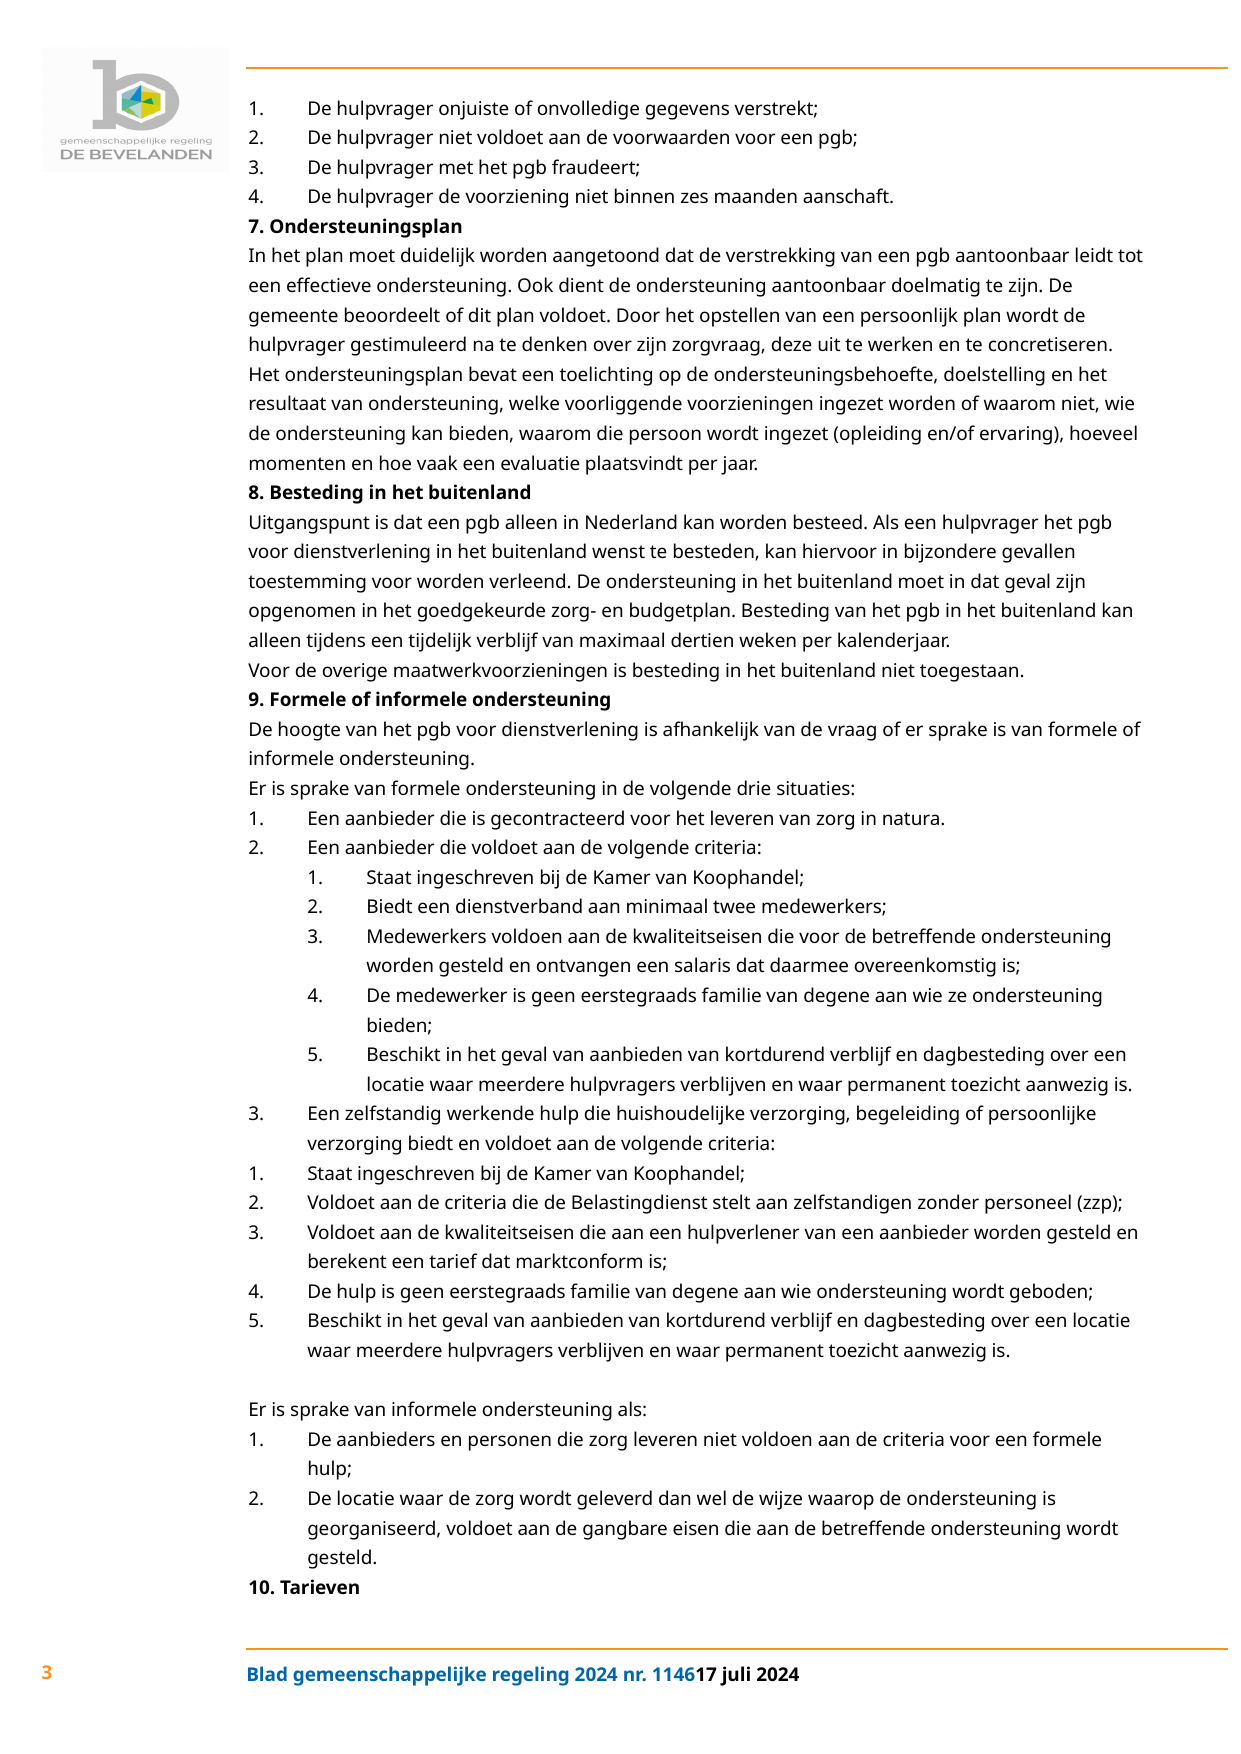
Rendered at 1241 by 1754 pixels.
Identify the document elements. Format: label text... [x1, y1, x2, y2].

list Staat ingeschreven bij de Kamer van Koophandel; [307, 864, 1152, 890]
picture [41, 47, 231, 172]
text Uitgangspunt is dat een pgb alleen in Nederland kan worden besteed. Als een hulpvrager het pgb voor dienstverlening in het buitenland wenst te besteden, kan hiervoor in bijzondere gevallen toestemming voor worden verleend. De ondersteuning in het buitenland moet in dat geval zijn opgenomen in het goedgekeurde zorg- en budgetplan. Besteding van het pgb in het buitenland kan alleen tijdens een tijdelijk verblijf van maximaal dertien weken per kalenderjaar. [248, 509, 1152, 653]
text 7. Ondersteuningsplan [248, 213, 1152, 239]
list Een aanbieder die is gecontracteerd voor het leveren van zorg in natura. [248, 805, 1152, 831]
list De hulpvrager niet voldoet aan de voorwaarden voor een pgb; [248, 124, 1152, 150]
list De medewerker is geen eerstegraads familie van degene aan wie ze ondersteuning bieden; [307, 982, 1152, 1038]
text 8. Besteding in het buitenland [248, 479, 1152, 505]
text Er is sprake van formele ondersteuning in de volgende drie situaties: [248, 775, 1152, 801]
list De hulpvrager met het pgb fraudeert; [248, 154, 1152, 180]
list Voldoet aan de criteria die de Belastingdienst stelt aan zelfstandigen zonder personeel (zzp); [248, 1189, 1152, 1215]
list De hulp is geen eerstegraads familie van degene aan wie ondersteuning wordt geboden; [248, 1278, 1152, 1304]
list Voldoet aan de kwaliteitseisen die aan een hulpverlener van een aanbieder worden gesteld en berekent een tarief dat marktconform is; [248, 1219, 1152, 1274]
text Voor de overige maatwerkvoorzieningen is besteding in het buitenland niet toegestaan. [248, 657, 1152, 683]
list Staat ingeschreven bij de Kamer van Koophandel; [248, 1160, 1152, 1186]
list De hulpvrager onjuiste of onvolledige gegevens verstrekt; [248, 95, 1152, 121]
text In het plan moet duidelijk worden aangetoond dat de verstrekking van een pgb aantoonbaar leidt tot een effectieve ondersteuning. Ook dient de ondersteuning aantoonbaar doelmatig te zijn. De gemeente beoordeelt of dit plan voldoet. Door het opstellen van een persoonlijk plan wordt de hulpvrager gestimuleerd na te denken over zijn zorgvraag, deze uit te werken en te concretiseren. [248, 243, 1152, 357]
list Een aanbieder die voldoet aan de volgende criteria: [248, 834, 1152, 860]
list Een zelfstandig werkende hulp die huishoudelijke verzorging, begeleiding of persoonlijke verzorging biedt en voldoet aan de volgende criteria: [248, 1101, 1152, 1156]
list Medewerkers voldoen aan de kwaliteitseisen die voor de betreffende ondersteuning worden gesteld en ontvangen een salaris dat daarmee overeenkomstig is; [307, 923, 1152, 978]
text 10. Tarieven [248, 1574, 1152, 1600]
text 9. Formele of informele ondersteuning [248, 686, 1152, 712]
list Beschikt in het geval van aanbieden van kortdurend verblijf en dagbesteding over een locatie waar meerdere hulpvragers verblijven en waar permanent toezicht aanwezig is. [248, 1308, 1152, 1363]
list Beschikt in het geval van aanbieden van kortdurend verblijf en dagbesteding over een locatie waar meerdere hulpvragers verblijven en waar permanent toezicht aanwezig is. [307, 1041, 1152, 1097]
list De locatie waar de zorg wordt geleverd dan wel de wijze waarop de ondersteuning is georganiseerd, voldoet aan de gangbare eisen die aan de betreffende ondersteuning wordt gesteld. [248, 1485, 1152, 1570]
list Biedt een dienstverband aan minimaal twee medewerkers; [307, 893, 1152, 919]
text De hoogte van het pgb voor dienstverlening is afhankelijk van de vraag of er sprake is van formele of informele ondersteuning. [248, 716, 1152, 771]
list De aanbieders en personen die zorg leveren niet voldoen aan de criteria voor een formele hulp; [248, 1426, 1152, 1481]
list De hulpvrager de voorziening niet binnen zes maanden aanschaft. [248, 183, 1152, 209]
text Er is sprake van informele ondersteuning als: [248, 1396, 1152, 1422]
text Het ondersteuningsplan bevat een toelichting op de ondersteuningsbehoefte, doelstelling en het resultaat van ondersteuning, welke voorliggende voorzieningen ingezet worden of waarom niet, wie de ondersteuning kan bieden, waarom die persoon wordt ingezet (opleiding en/of ervaring), hoeveel momenten en hoe vaak een evaluatie plaatsvindt per jaar. [248, 361, 1152, 476]
